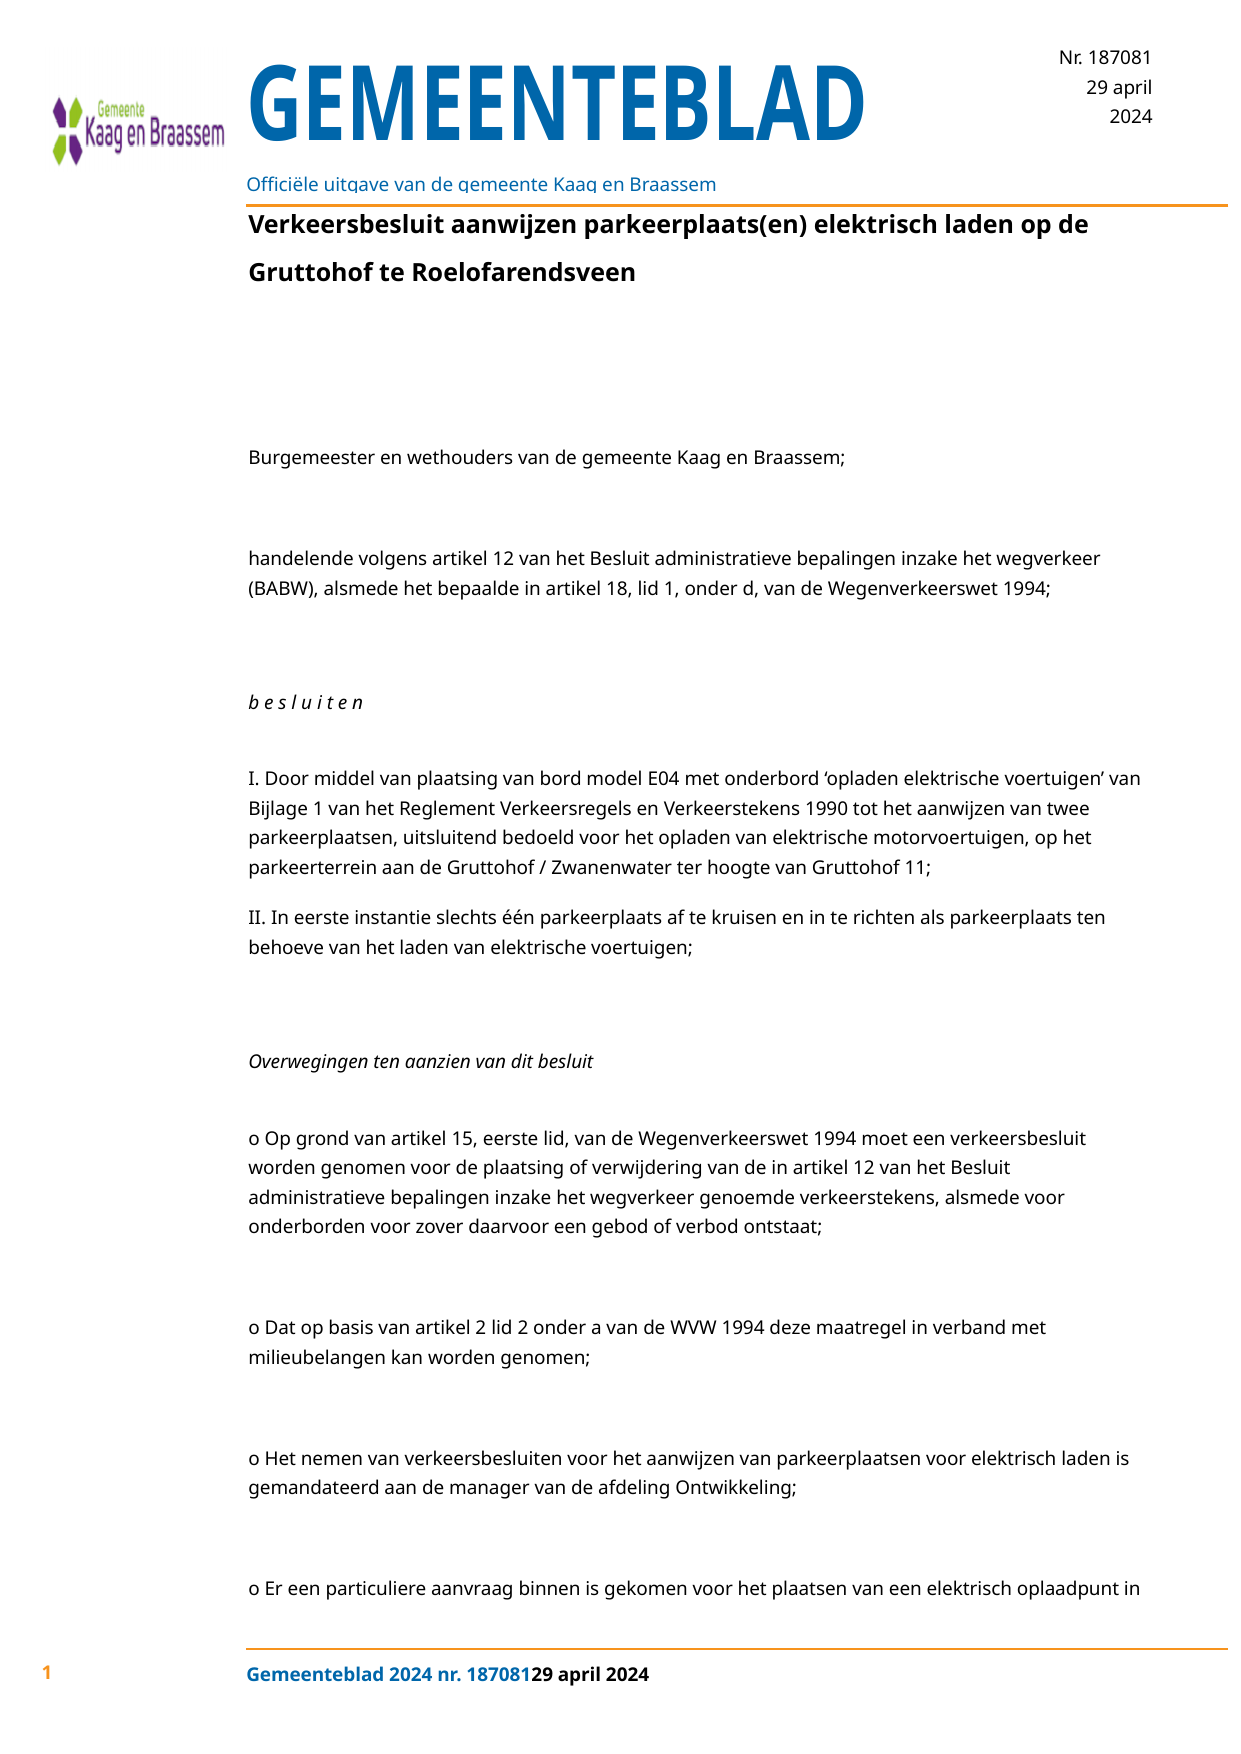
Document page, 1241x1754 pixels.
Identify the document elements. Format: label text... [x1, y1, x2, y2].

text I. Door middel van plaatsing van bord model E04 met onderbord ‘opladen elektrische voertuigen’ van Bijlage 1 van het Reglement Verkeersregels en Verkeerstekens 1990 tot het aanwijzen van twee parkeerplaatsen, uitsluitend bedoeld voor het opladen van elektrische motorvoertuigen, op het parkeerterrein aan de Gruttohof / Zwanenwater ter hoogte van Gruttohof 11; [248, 765, 1152, 880]
text o Op grond van artikel 15, eerste lid, van de Wegenverkeerswet 1994 moet een verkeersbesluit worden genomen voor de plaatsing of verwijdering van de in artikel 12 van het Besluit administratieve bepalingen inzake het wegverkeer genoemde verkeerstekens, alsmede voor onderborden voor zover daarvoor een gebod of verbod ontstaat; [248, 1125, 1152, 1239]
text Verkeersbesluit aanwijzen parkeerplaats(en) elektrisch laden op de Gruttohof te Roelofarendsveen [248, 207, 1152, 288]
picture [41, 47, 231, 172]
text Burgemeester en wethouders van de gemeente Kaag en Braassem; [248, 444, 1152, 470]
text II. In eerste instantie slechts één parkeerplaats af te kruisen en in te richten als parkeerplaats ten behoeve van het laden van elektrische voertuigen; [248, 904, 1152, 960]
text Overwegingen ten aanzien van dit besluit [248, 1048, 1152, 1074]
text handelende volgens artikel 12 van het Besluit administratieve bepalingen inzake het wegverkeer (BABW), alsmede het bepaalde in artikel 18, lid 1, onder d, van de Wegenverkeerswet 1994; [248, 545, 1152, 601]
text o Het nemen van verkeersbesluiten voor het aanwijzen van parkeerplaatsen voor elektrisch laden is gemandateerd aan de manager van de afdeling Ontwikkeling; [248, 1445, 1152, 1500]
text o Dat op basis van artikel 2 lid 2 onder a van de WVW 1994 deze maatregel in verband met milieubelangen kan worden genomen; [248, 1314, 1152, 1369]
text b e s l u i t e n [248, 689, 1152, 715]
text o Er een particuliere aanvraag binnen is gekomen voor het plaatsen van een elektrisch oplaadpunt in [248, 1575, 1152, 1601]
